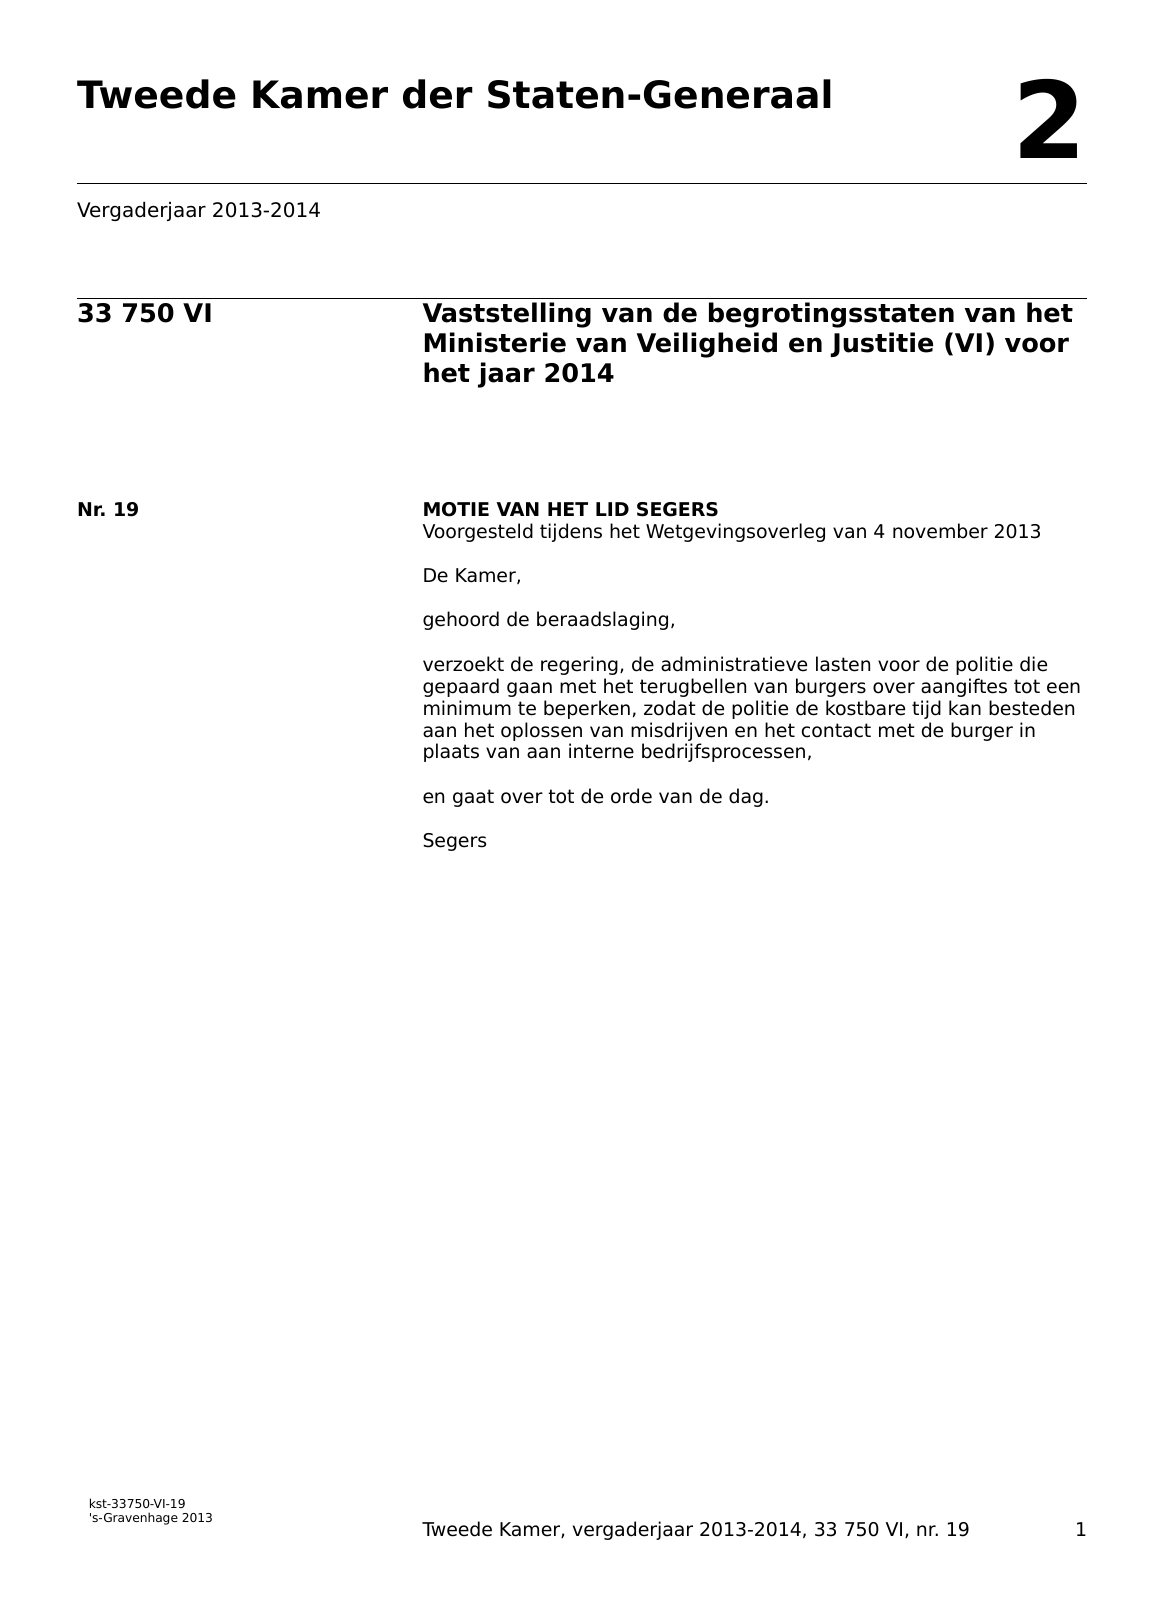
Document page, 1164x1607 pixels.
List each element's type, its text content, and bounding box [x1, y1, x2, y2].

subtitle 33 750 VI Vaststelling van de begrotingsstaten van het Ministerie van Veiligheid en Justitie (VI) voor het jaar 2014 [77, 299, 1087, 388]
text gehoord de beraadslaging, [422, 609, 1087, 631]
table_header 2 [886, 59, 1087, 183]
text 's-Gravenhage 2013 [88, 1511, 323, 1525]
table_header Tweede Kamer der Staten-Generaal [77, 59, 886, 183]
text Segers [422, 830, 1087, 852]
table_cell Vergaderjaar 2013-2014 [77, 184, 1087, 298]
text De Kamer, [422, 565, 1087, 587]
text en gaat over tot de orde van de dag. [422, 786, 1087, 808]
text verzoekt de regering, de administratieve lasten voor de politie die gepaard gaan met het terugbellen van burgers over aangiftes tot een minimum te beperken, zodat de politie de kostbare tijd kan besteden aan het oplossen van misdrijven en het contact met de burger in plaats van aan interne bedrijfsprocessen, [422, 653, 1087, 763]
text Voorgesteld tijdens het Wetgevingsoverleg van 4 november 2013 [422, 521, 1087, 543]
subtitle Nr. 19 MOTIE VAN HET LID SEGERS [77, 499, 1087, 521]
text kst-33750-VI-19 [88, 1497, 323, 1511]
